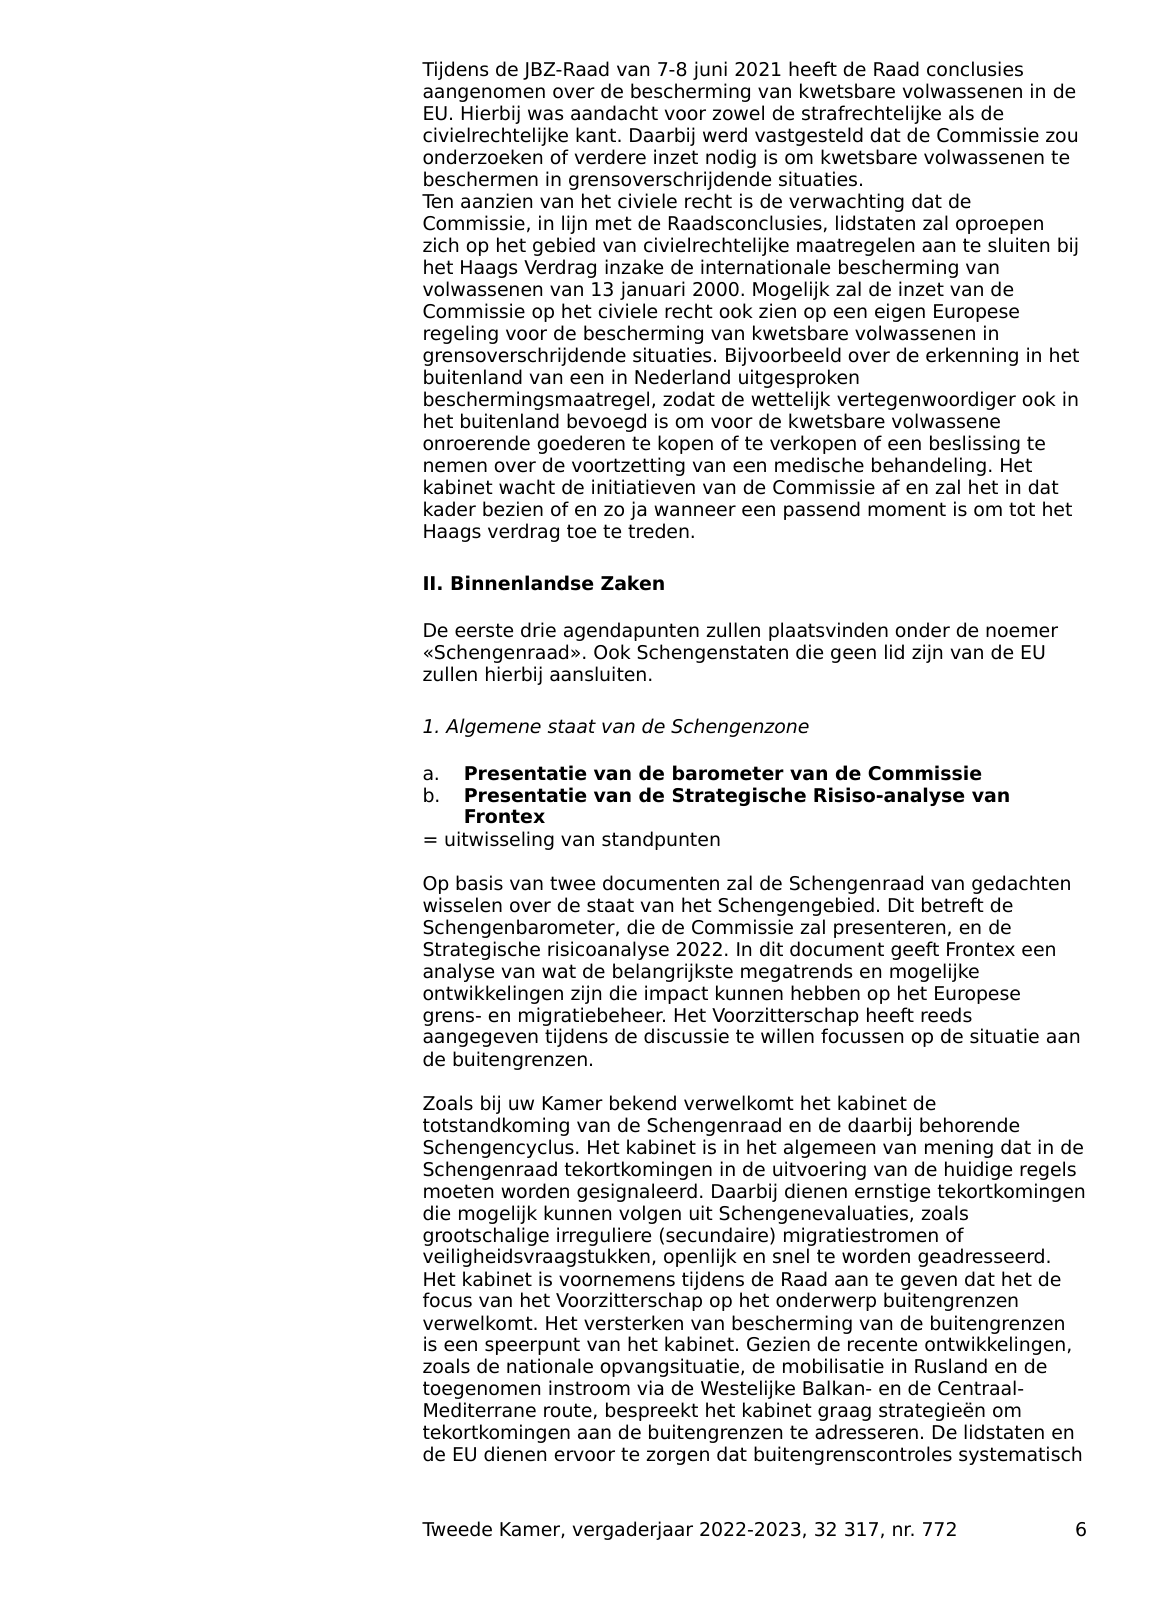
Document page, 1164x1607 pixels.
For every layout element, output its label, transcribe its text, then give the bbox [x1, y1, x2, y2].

text b. Presentatie van de Strategische Risiso-analyse van Frontex [422, 784, 1087, 828]
subtitle 1. Algemene staat van de Schengenzone [422, 716, 1087, 737]
text Tijdens de JBZ-Raad van 7-8 juni 2021 heeft de Raad conclusies aangenomen over de bescherming van kwetsbare volwassenen in de EU. Hierbij was aandacht voor zowel de strafrechtelijke als de civielrechtelijke kant. Daarbij werd vastgesteld dat de Commissie zou onderzoeken of verdere inzet nodig is om kwetsbare volwassenen te beschermen in grensoverschrijdende situaties. [422, 59, 1087, 191]
text Zoals bij uw Kamer bekend verwelkomt het kabinet de totstandkoming van de Schengenraad en de daarbij behorende Schengencyclus. Het kabinet is in het algemeen van mening dat in de Schengenraad tekortkomingen in de uitvoering van de huidige regels moeten worden gesignaleerd. Daarbij dienen ernstige tekortkomingen die mogelijk kunnen volgen uit Schengenevaluaties, zoals grootschalige irreguliere (secundaire) migratiestromen of veiligheidsvraagstukken, openlijk en snel te worden geadresseerd. Het kabinet is voornemens tijdens de Raad aan te geven dat het de focus van het Voorzitterschap op het onderwerp buitengrenzen verwelkomt. Het versterken van bescherming van de buitengrenzen is een speerpunt van het kabinet. Gezien de recente ontwikkelingen, zoals de nationale opvangsituatie, de mobilisatie in Rusland en de toegenomen instroom via de Westelijke Balkan- en de Centraal-Mediterrane route, bespreekt het kabinet graag strategieën om tekortkomingen aan de buitengrenzen te adresseren. De lidstaten en de EU dienen ervoor te zorgen dat buitengrenscontroles systematisch [422, 1093, 1087, 1466]
text = uitwisseling van standpunten [422, 828, 1087, 850]
text Op basis van twee documenten zal de Schengenraad van gedachten wisselen over de staat van het Schengengebied. Dit betreft de Schengenbarometer, die de Commissie zal presenteren, en de Strategische risicoanalyse 2022. In dit document geeft Frontex een analyse van wat de belangrijkste megatrends en mogelijke ontwikkelingen zijn die impact kunnen hebben op het Europese grens- en migratiebeheer. Het Voorzitterschap heeft reeds aangegeven tijdens de discussie te willen focussen op de situatie aan de buitengrenzen. [422, 873, 1087, 1070]
text De eerste drie agendapunten zullen plaatsvinden onder de noemer «Schengenraad». Ook Schengenstaten die geen lid zijn van de EU zullen hierbij aansluiten. [422, 619, 1087, 686]
text Ten aanzien van het civiele recht is de verwachting dat de Commissie, in lijn met de Raadsconclusies, lidstaten zal oproepen zich op het gebied van civielrechtelijke maatregelen aan te sluiten bij het Haags Verdrag inzake de internationale bescherming van volwassenen van 13 januari 2000. Mogelijk zal de inzet van de Commissie op het civiele recht ook zien op een eigen Europese regeling voor de bescherming van kwetsbare volwassenen in grensoverschrijdende situaties. Bijvoorbeeld over de erkenning in het buitenland van een in Nederland uitgesproken beschermingsmaatregel, zodat de wettelijk vertegenwoordiger ook in het buitenland bevoegd is om voor de kwetsbare volwassene onroerende goederen te kopen of te verkopen of een beslissing te nemen over de voortzetting van een medische behandeling. Het kabinet wacht de initiatieven van de Commissie af en zal het in dat kader bezien of en zo ja wanneer een passend moment is om tot het Haags verdrag toe te treden. [422, 191, 1087, 543]
text a. Presentatie van de barometer van de Commissie [422, 762, 1087, 784]
subtitle II. Binnenlandse Zaken [422, 573, 1087, 594]
